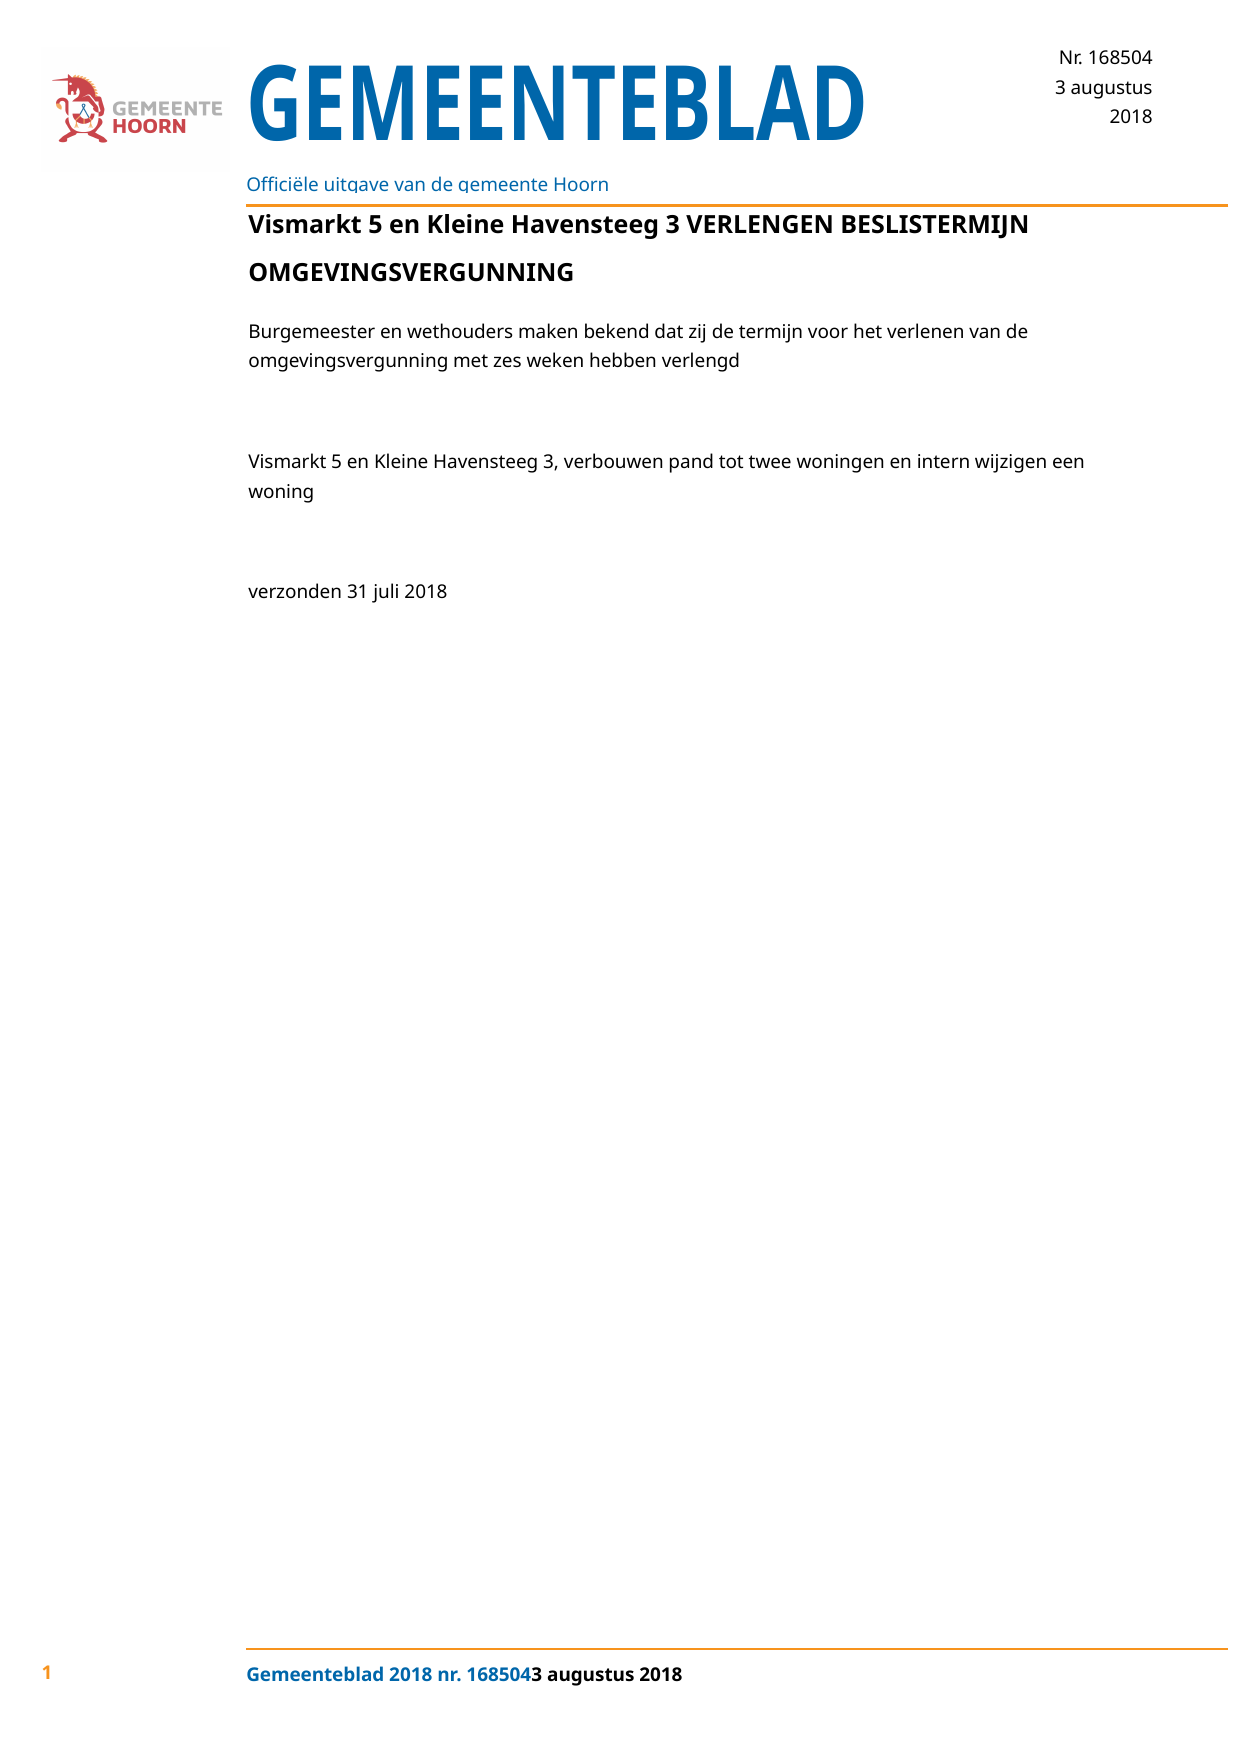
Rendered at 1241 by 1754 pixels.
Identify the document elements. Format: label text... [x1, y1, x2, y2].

text Vismarkt 5 en Kleine Havensteeg 3, verbouwen pand tot twee woningen en intern wijzigen een woning [248, 448, 1152, 504]
picture [41, 47, 231, 172]
text Burgemeester en wethouders maken bekend dat zij de termijn voor het verlenen van de omgevingsvergunning met zes weken hebben verlengd [248, 318, 1152, 373]
text verzonden 31 juli 2018 [248, 579, 1152, 604]
text Vismarkt 5 en Kleine Havensteeg 3 VERLENGEN BESLISTERMIJN OMGEVINGSVERGUNNING [248, 207, 1152, 288]
